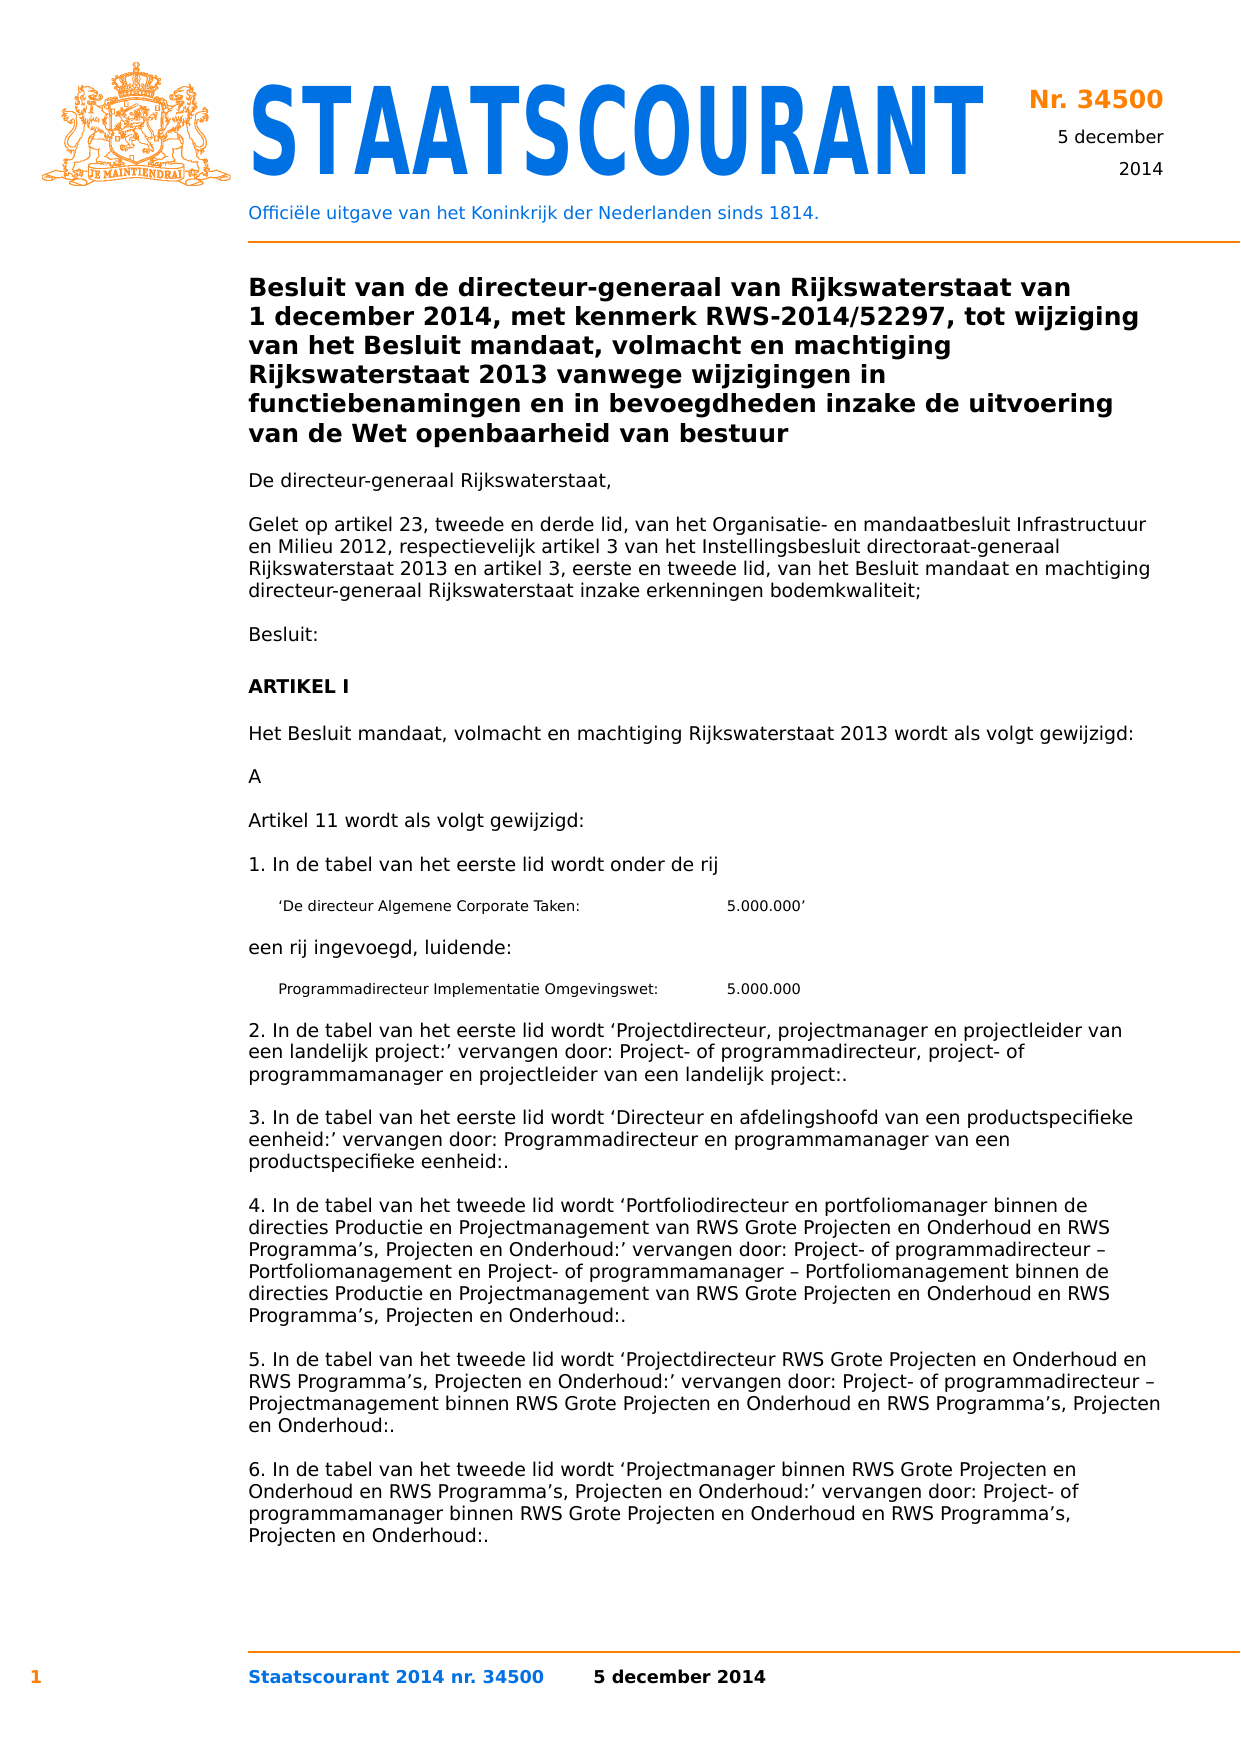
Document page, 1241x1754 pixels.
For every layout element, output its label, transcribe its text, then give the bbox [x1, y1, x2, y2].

table_cell 5 december [998, 121, 1240, 153]
text 6. In de tabel van het tweede lid wordt ‘Projectmanager binnen RWS Grote Projecten en Onderhoud en RWS Programma’s, Projecten en Onderhoud:’ vervangen door: Project- of programmamanager binnen RWS Grote Projecten en Onderhoud en RWS Programma’s, Projecten en Onderhoud:. [248, 1459, 1163, 1547]
text Besluit: [248, 623, 1163, 646]
table_header STAATSCOURANT [248, 62, 998, 203]
subtitle Besluit van de directeur-generaal van Rijkswaterstaat van 1 december 2014, met kenmerk RWS-2014/52297, tot wijziging van het Besluit mandaat, volmacht en machtiging Rijkswaterstaat 2013 vanwege wijzigingen in functiebenamingen en in bevoegdheden inzake de uitvoering van de Wet openbaarheid van bestuur [248, 273, 1163, 448]
table_cell 2014 [998, 153, 1240, 203]
table_header Programmadirecteur Implementatie Omgevingswet: [278, 981, 721, 998]
text Gelet op artikel 23, tweede en derde lid, van het Organisatie- en mandaatbesluit Infrastructuur en Milieu 2012, respectievelijk artikel 3 van het Instellingsbesluit directoraat-generaal Rijkswaterstaat 2013 en artikel 3, eerste en tweede lid, van het Besluit mandaat en machtiging directeur-generaal Rijkswaterstaat inzake erkenningen bodemkwaliteit; [248, 514, 1163, 602]
table_header Nr. 34500 [998, 62, 1240, 121]
table_header 5.000.000’ [721, 898, 1163, 915]
text Artikel 11 wordt als volgt gewijzigd: [248, 810, 1163, 832]
table_header 5.000.000 [721, 981, 1163, 998]
text De directeur-generaal Rijkswaterstaat, [248, 470, 1163, 492]
text 1. In de tabel van het eerste lid wordt onder de rij [248, 854, 1163, 876]
text een rij ingevoegd, luidende: [248, 937, 1163, 959]
picture [41, 62, 231, 186]
subtitle ARTIKEL I [248, 676, 1163, 697]
text 2. In de tabel van het eerste lid wordt ‘Projectdirecteur, projectmanager en projectleider van een landelijk project:’ vervangen door: Project- of programmadirecteur, project- of programmamanager en projectleider van een landelijk project:. [248, 1019, 1163, 1085]
text A [248, 766, 1163, 788]
table_header ‘De directeur Algemene Corporate Taken: [278, 898, 721, 915]
table_cell Officiële uitgave van het Koninkrijk der Nederlanden sinds 1814. [248, 203, 1240, 241]
text 3. In de tabel van het eerste lid wordt ‘Directeur en afdelingshoofd van een productspecifieke eenheid:’ vervangen door: Programmadirecteur en programmamanager van een productspecifieke eenheid:. [248, 1107, 1163, 1173]
text Het Besluit mandaat, volmacht en machtiging Rijkswaterstaat 2013 wordt als volgt gewijzigd: [248, 722, 1163, 744]
table_header [25, 62, 248, 241]
text 4. In de tabel van het tweede lid wordt ‘Portfoliodirecteur en portfoliomanager binnen de directies Productie en Projectmanagement van RWS Grote Projecten en Onderhoud en RWS Programma’s, Projecten en Onderhoud:’ vervangen door: Project- of programmadirecteur – Portfoliomanagement en Project- of programmamanager – Portfoliomanagement binnen de directies Productie en Projectmanagement van RWS Grote Projecten en Onderhoud en RWS Programma’s, Projecten en Onderhoud:. [248, 1195, 1163, 1327]
text 5. In de tabel van het tweede lid wordt ‘Projectdirecteur RWS Grote Projecten en Onderhoud en RWS Programma’s, Projecten en Onderhoud:’ vervangen door: Project- of programmadirecteur – Projectmanagement binnen RWS Grote Projecten en Onderhoud en RWS Programma’s, Projecten en Onderhoud:. [248, 1349, 1163, 1437]
